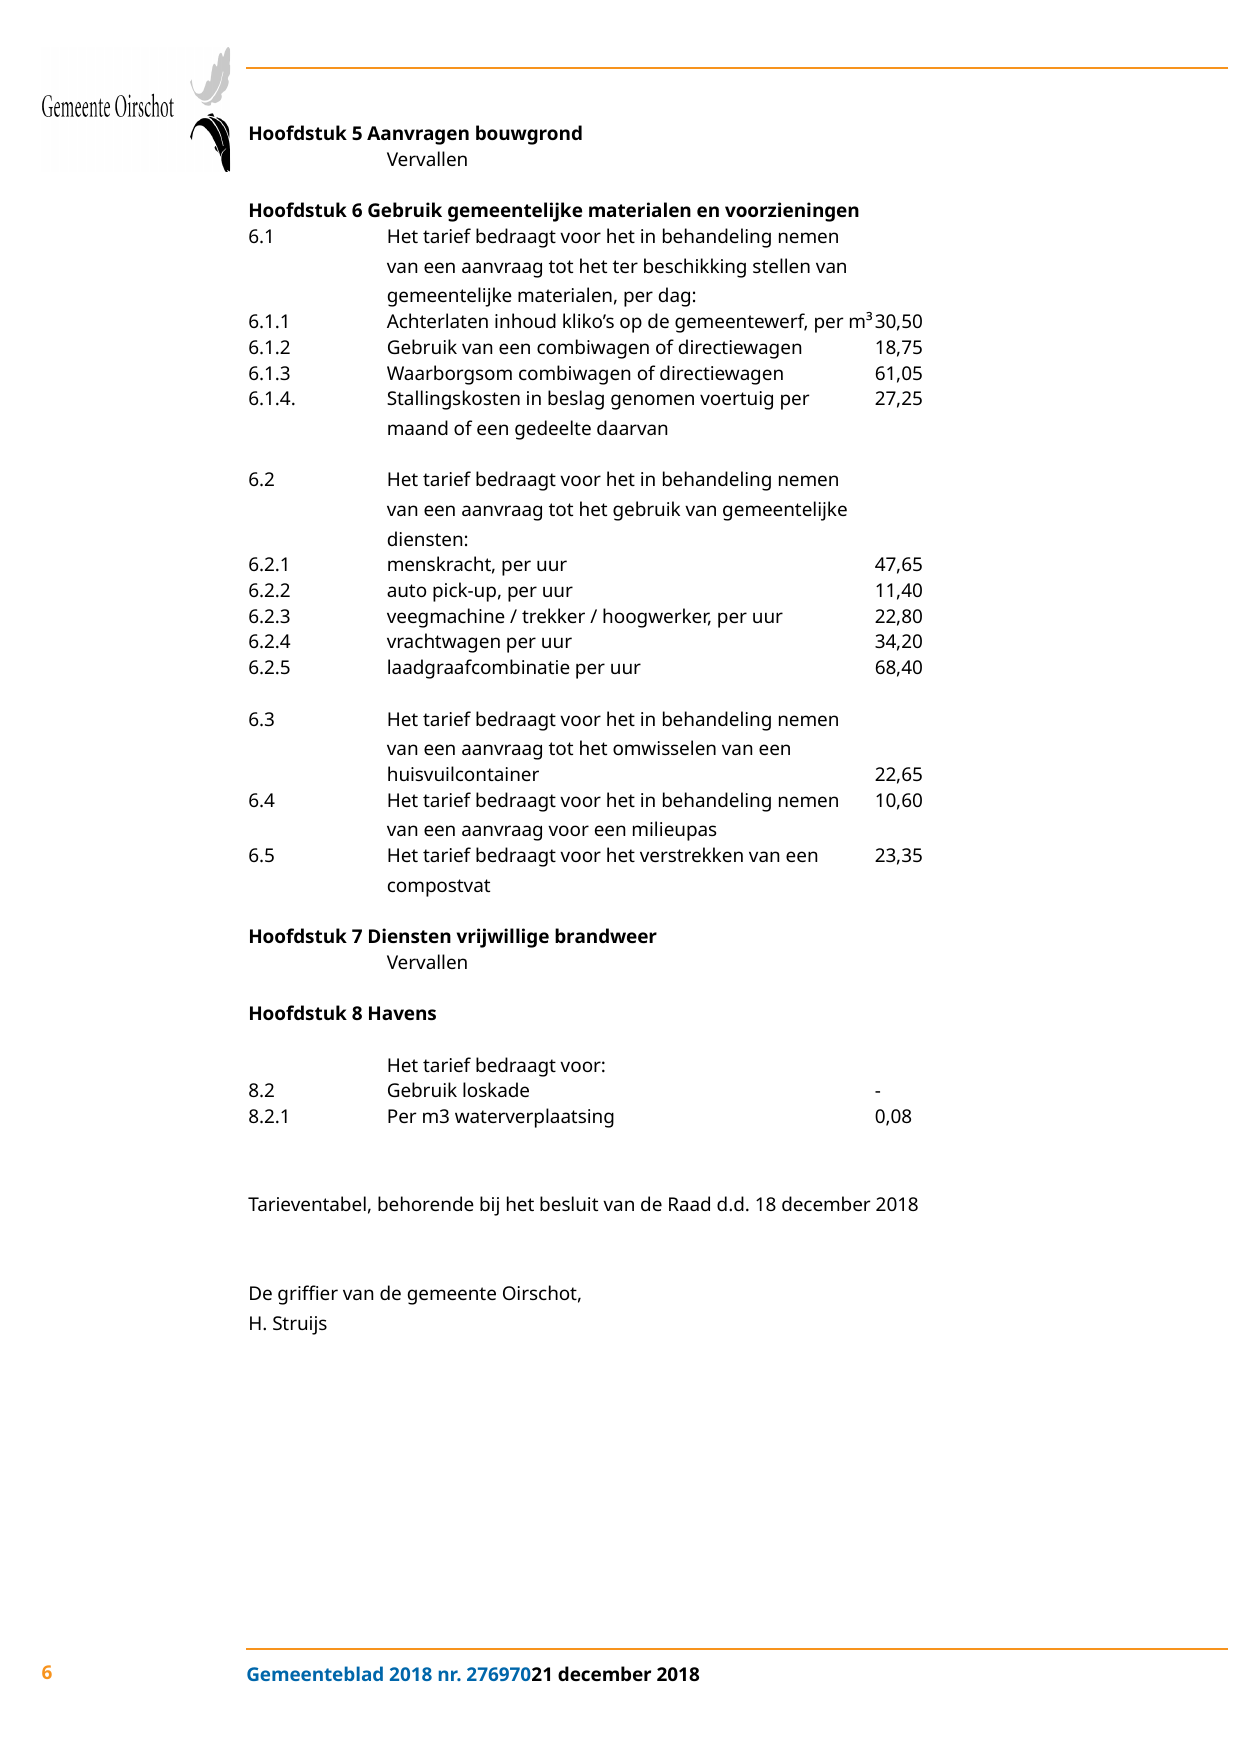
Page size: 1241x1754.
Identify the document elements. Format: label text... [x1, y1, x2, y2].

table_cell [1013, 706, 1152, 761]
table_cell [875, 146, 1013, 172]
table_cell 6.1.2 [248, 334, 387, 360]
table_cell laadgraafcombinatie per uur [387, 654, 874, 680]
table_cell [875, 1052, 1013, 1078]
table_cell [1013, 577, 1152, 603]
table_cell [875, 198, 1013, 223]
table_cell [387, 898, 874, 923]
table_cell [1013, 360, 1152, 386]
table_cell [1013, 842, 1152, 897]
table_cell [1013, 1103, 1152, 1129]
table_cell 6.1.4. [248, 386, 387, 441]
table_cell Hoofdstuk 6 Gebruik gemeentelijke materialen en voorzieningen [248, 198, 874, 223]
table_cell 27,25 [875, 386, 1013, 441]
table_cell [875, 975, 1013, 1000]
table_cell [1013, 224, 1152, 308]
table_cell 68,40 [875, 654, 1013, 680]
table_cell 6.3 [248, 706, 387, 761]
table_cell Het tarief bedraagt voor het in behandeling nemen van een aanvraag tot het ter beschikking stellen van gemeentelijke materialen, per dag: [387, 224, 874, 308]
table_cell [1013, 172, 1152, 198]
table_cell Gebruik van een combiwagen of directiewagen [387, 334, 874, 360]
table_cell [1013, 680, 1152, 706]
table_cell 6.4 [248, 787, 387, 842]
table_cell [875, 680, 1013, 706]
table_cell [387, 975, 874, 1000]
table_cell 61,05 [875, 360, 1013, 386]
table_cell [1013, 1052, 1152, 1078]
table_cell 6.2.2 [248, 577, 387, 603]
table_cell [875, 1000, 1013, 1026]
table_cell 6.5 [248, 842, 387, 897]
table_cell 6.2.5 [248, 654, 387, 680]
table_cell 6.1.1 [248, 308, 387, 334]
text H. Struijs [248, 1310, 1152, 1336]
table_cell [1013, 1026, 1152, 1052]
table_cell 6.2.3 [248, 603, 387, 629]
table_cell [875, 467, 1013, 551]
table_cell Het tarief bedraagt voor het in behandeling nemen van een aanvraag tot het gebruik van gemeentelijke diensten: [387, 467, 874, 551]
table_cell Vervallen [387, 949, 874, 975]
table_cell Stallingskosten in beslag genomen voertuig per maand of een gedeelte daarvan [387, 386, 874, 441]
table_cell [1013, 386, 1152, 441]
table_cell [1013, 629, 1152, 654]
text Tarieventabel, behorende bij het besluit van de Raad d.d. 18 december 2018 [248, 1191, 1152, 1217]
table_cell Het tarief bedraagt voor het verstrekken van een compostvat [387, 842, 874, 897]
table_cell [1013, 787, 1152, 842]
table_cell [1013, 603, 1152, 629]
table_cell vrachtwagen per uur [387, 629, 874, 654]
table_cell 0,08 [875, 1103, 1013, 1129]
table_cell [1013, 198, 1152, 223]
table_cell huisvuilcontainer [387, 761, 874, 787]
table_cell [248, 441, 387, 467]
table_cell [248, 1052, 387, 1078]
table_cell [875, 95, 1013, 121]
table_cell [1013, 923, 1152, 949]
table_cell [1013, 949, 1152, 975]
table_cell [1013, 551, 1152, 577]
table_cell 22,80 [875, 603, 1013, 629]
table_cell 8.2 [248, 1078, 387, 1103]
table_cell veegmachine / trekker / hoogwerker, per uur [387, 603, 874, 629]
table_cell [875, 172, 1013, 198]
table_cell 18,75 [875, 334, 1013, 360]
table_cell [248, 146, 387, 172]
table_cell 34,20 [875, 629, 1013, 654]
table_cell 6.2 [248, 467, 387, 551]
table_cell [1013, 654, 1152, 680]
table_cell [875, 923, 1013, 949]
table_cell 23,35 [875, 842, 1013, 897]
table_cell [1013, 308, 1152, 334]
table_cell - [875, 1078, 1013, 1103]
table_cell [248, 898, 387, 923]
table_cell Het tarief bedraagt voor het in behandeling nemen van een aanvraag tot het omwisselen van een [387, 706, 874, 761]
table_cell [248, 172, 387, 198]
table_cell [387, 172, 874, 198]
table_cell menskracht, per uur [387, 551, 874, 577]
table_cell [875, 706, 1013, 761]
text De griffier van de gemeente Oirschot, [248, 1280, 1152, 1306]
table_cell [1013, 95, 1152, 121]
table_cell [248, 949, 387, 975]
picture [41, 47, 231, 172]
table_cell [1013, 761, 1152, 787]
table_cell Hoofdstuk 8 Havens [248, 1000, 874, 1026]
table_cell [387, 680, 874, 706]
table_cell [875, 224, 1013, 308]
table_cell Het tarief bedraagt voor het in behandeling nemen van een aanvraag voor een milieupas [387, 787, 874, 842]
table_cell 6.2.1 [248, 551, 387, 577]
table_cell [387, 441, 874, 467]
table_cell [387, 1026, 874, 1052]
table_cell Hoofdstuk 7 Diensten vrijwillige brandweer [248, 923, 874, 949]
table_cell [1013, 1078, 1152, 1103]
table_cell Hoofdstuk 5 Aanvragen bouwgrond [248, 121, 874, 146]
table_cell [1013, 441, 1152, 467]
table_cell auto pick-up, per uur [387, 577, 874, 603]
table_cell [1013, 467, 1152, 551]
table_cell [1013, 121, 1152, 146]
table_cell [248, 95, 387, 121]
table_cell [875, 949, 1013, 975]
table_cell 10,60 [875, 787, 1013, 842]
table_cell [1013, 334, 1152, 360]
table_cell 30,50 [875, 308, 1013, 334]
table_cell [387, 95, 874, 121]
table_cell [1013, 146, 1152, 172]
table_cell [1013, 1000, 1152, 1026]
table_cell 22,65 [875, 761, 1013, 787]
table_cell Het tarief bedraagt voor: [387, 1052, 874, 1078]
table_cell 6.2.4 [248, 629, 387, 654]
table_cell [248, 975, 387, 1000]
table_cell 8.2.1 [248, 1103, 387, 1129]
table_cell [248, 761, 387, 787]
table_cell [1013, 975, 1152, 1000]
table_cell Waarborgsom combiwagen of directiewagen [387, 360, 874, 386]
table_cell 6.1.3 [248, 360, 387, 386]
table_cell [875, 441, 1013, 467]
table_cell [875, 1026, 1013, 1052]
table_cell [1013, 898, 1152, 923]
table_cell 6.1 [248, 224, 387, 308]
table_cell [875, 898, 1013, 923]
table_cell Achterlaten inhoud kliko’s op de gemeentewerf, per m³ [387, 308, 874, 334]
table_cell Gebruik loskade [387, 1078, 874, 1103]
table_cell 47,65 [875, 551, 1013, 577]
table_cell Per m3 waterverplaatsing [387, 1103, 874, 1129]
table_cell [248, 680, 387, 706]
table_cell Vervallen [387, 146, 874, 172]
table_cell [875, 121, 1013, 146]
table_cell 11,40 [875, 577, 1013, 603]
table_cell [248, 1026, 387, 1052]
